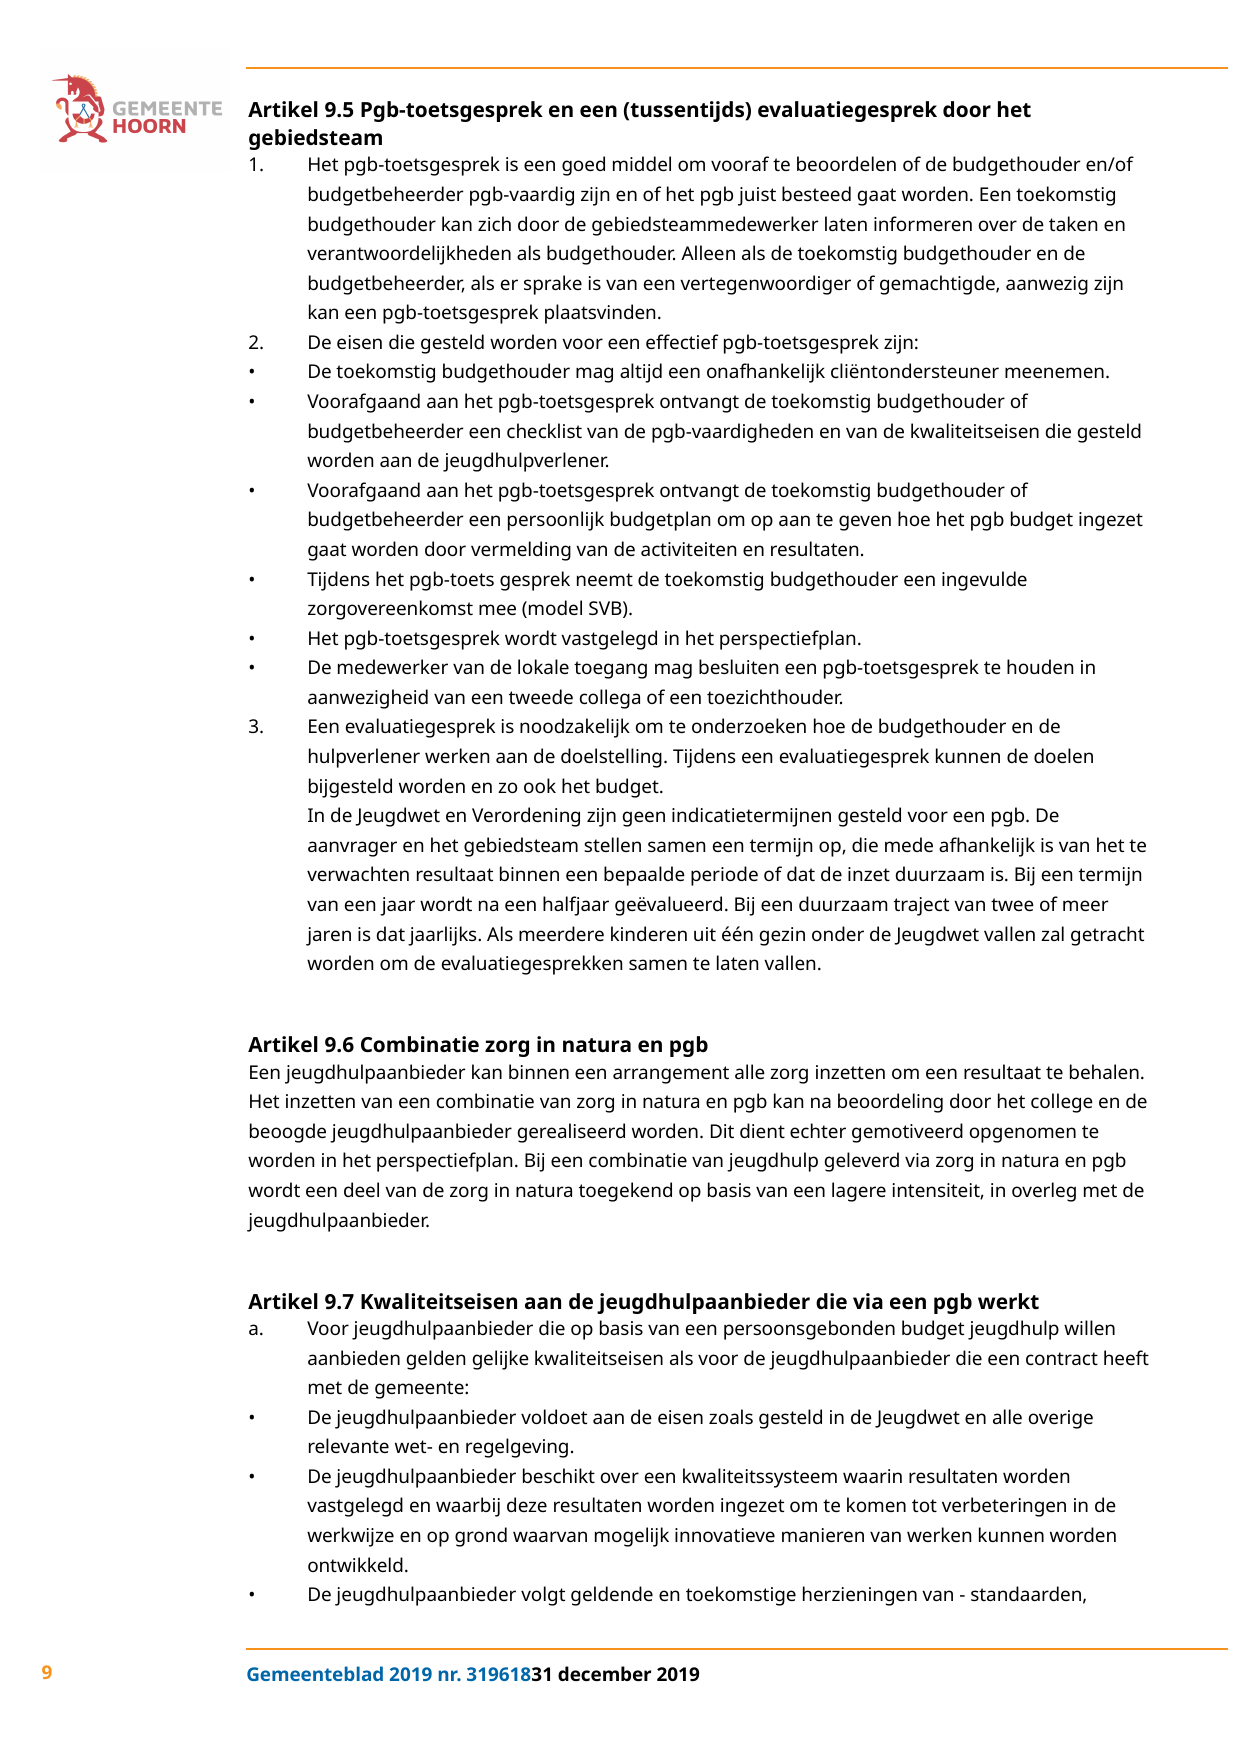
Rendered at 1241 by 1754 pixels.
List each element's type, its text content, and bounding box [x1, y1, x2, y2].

list Een evaluatiegesprek is noodzakelijk om te onderzoeken hoe de budgethouder en de hulpverlener werken aan de doelstelling. Tijdens een evaluatiegesprek kunnen de doelen bijgesteld worden en zo ook het budget. [248, 714, 1152, 799]
list De toekomstig budgethouder mag altijd een onafhankelijk cliëntondersteuner meenemen. [248, 359, 1152, 384]
text Een jeugdhulpaanbieder kan binnen een arrangement alle zorg inzetten om een resultaat te behalen. Het inzetten van een combinatie van zorg in natura en pgb kan na beoordeling door het college en de beoogde jeugdhulpaanbieder gerealiseerd worden. Dit dient echter gemotiveerd opgenomen te worden in het perspectiefplan. Bij een combinatie van jeugdhulp geleverd via zorg in natura en pgb wordt een deel van de zorg in natura toegekend op basis van een lagere intensiteit, in overleg met de jeugdhulpaanbieder. [248, 1059, 1152, 1232]
text Artikel 9.6 Combinatie zorg in natura en pgb [248, 1030, 1152, 1059]
list Voor jeugdhulpaanbieder die op basis van een persoonsgebonden budget jeugdhulp willen aanbieden gelden gelijke kwaliteitseisen als voor de jeugdhulpaanbieder die een contract heeft met de gemeente: [248, 1315, 1152, 1400]
text Artikel 9.7 Kwaliteitseisen aan de jeugdhulpaanbieder die via een pgb werkt [248, 1287, 1152, 1315]
list De medewerker van de lokale toegang mag besluiten een pgb-toetsgesprek te houden in aanwezigheid van een tweede collega of een toezichthouder. [248, 654, 1152, 710]
list De jeugdhulpaanbieder volgt geldende en toekomstige herzieningen van - standaarden, [248, 1581, 1152, 1607]
list Tijdens het pgb-toets gesprek neemt de toekomstig budgethouder een ingevulde zorgovereenkomst mee (model SVB). [248, 566, 1152, 621]
list Het pgb-toetsgesprek is een goed middel om vooraf te beoordelen of de budgethouder en/of budgetbeheerder pgb-vaardig zijn en of het pgb juist besteed gaat worden. Een toekomstig budgethouder kan zich door de gebiedsteammedewerker laten informeren over de taken en verantwoordelijkheden als budgethouder. Alleen als de toekomstig budgethouder en de budgetbeheerder, als er sprake is van een vertegenwoordiger of gemachtigde, aanwezig zijn kan een pgb-toetsgesprek plaatsvinden. [248, 152, 1152, 325]
text Artikel 9.5 Pgb-toetsgesprek en een (tussentijds) evaluatiegesprek door het gebiedsteam [248, 95, 1152, 152]
list De jeugdhulpaanbieder beschikt over een kwaliteitssysteem waarin resultaten worden vastgelegd en waarbij deze resultaten worden ingezet om te komen tot verbeteringen in de werkwijze en op grond waarvan mogelijk innovatieve manieren van werken kunnen worden ontwikkeld. [248, 1463, 1152, 1578]
list Het pgb-toetsgesprek wordt vastgelegd in het perspectiefplan. [248, 625, 1152, 651]
picture [41, 47, 231, 172]
list Voorafgaand aan het pgb-toetsgesprek ontvangt de toekomstig budgethouder of budgetbeheerder een checklist van de pgb-vaardigheden en van de kwaliteitseisen die gesteld worden aan de jeugdhulpverlener. [248, 388, 1152, 473]
list Voorafgaand aan het pgb-toetsgesprek ontvangt de toekomstig budgethouder of budgetbeheerder een persoonlijk budgetplan om op aan te geven hoe het pgb budget ingezet gaat worden door vermelding van de activiteiten en resultaten. [248, 477, 1152, 562]
list De eisen die gesteld worden voor een effectief pgb-toetsgesprek zijn: [248, 329, 1152, 355]
list In de Jeugdwet en Verordening zijn geen indicatietermijnen gesteld voor een pgb. De aanvrager en het gebiedsteam stellen samen een termijn op, die mede afhankelijk is van het te verwachten resultaat binnen een bepaalde periode of dat de inzet duurzaam is. Bij een termijn van een jaar wordt na een halfjaar geëvalueerd. Bij een duurzaam traject van twee of meer jaren is dat jaarlijks. Als meerdere kinderen uit één gezin onder de Jeugdwet vallen zal getracht worden om de evaluatiegesprekken samen te laten vallen. [248, 802, 1152, 976]
list De jeugdhulpaanbieder voldoet aan de eisen zoals gesteld in de Jeugdwet en alle overige relevante wet- en regelgeving. [248, 1404, 1152, 1459]
